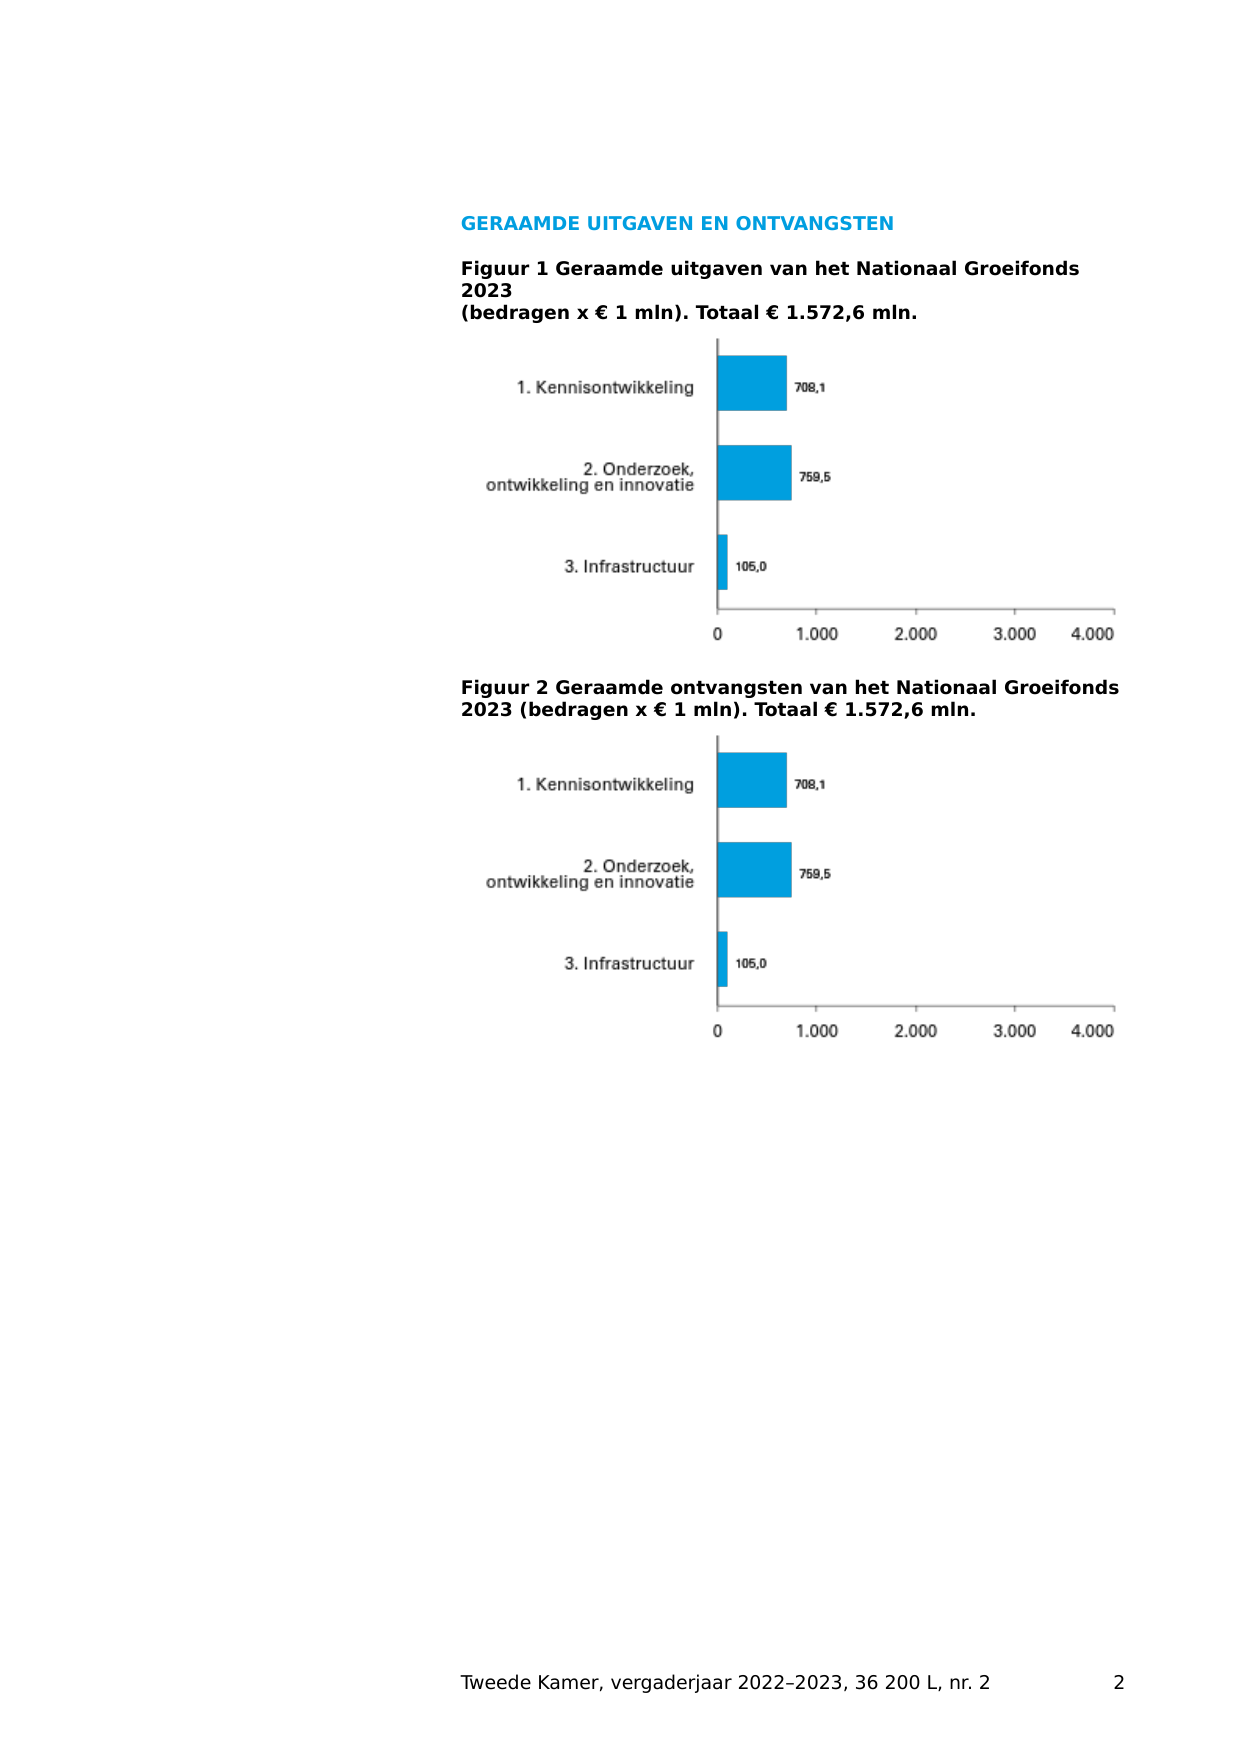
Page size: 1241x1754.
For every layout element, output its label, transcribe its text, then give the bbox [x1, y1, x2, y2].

title Figuur 2 Geraamde ontvangsten van het Nationaal Groeifonds 2023 (bedragen x € 1 mln). Totaal € 1.572,6 mln. [461, 677, 1125, 721]
title Geraamde uitgaven en ontvangsten [461, 213, 1125, 235]
title Figuur 1 Geraamde uitgaven van het Nationaal Groeifonds 2023 (bedragen x € 1 mln). Totaal € 1.572,6 mln. [461, 258, 1125, 324]
